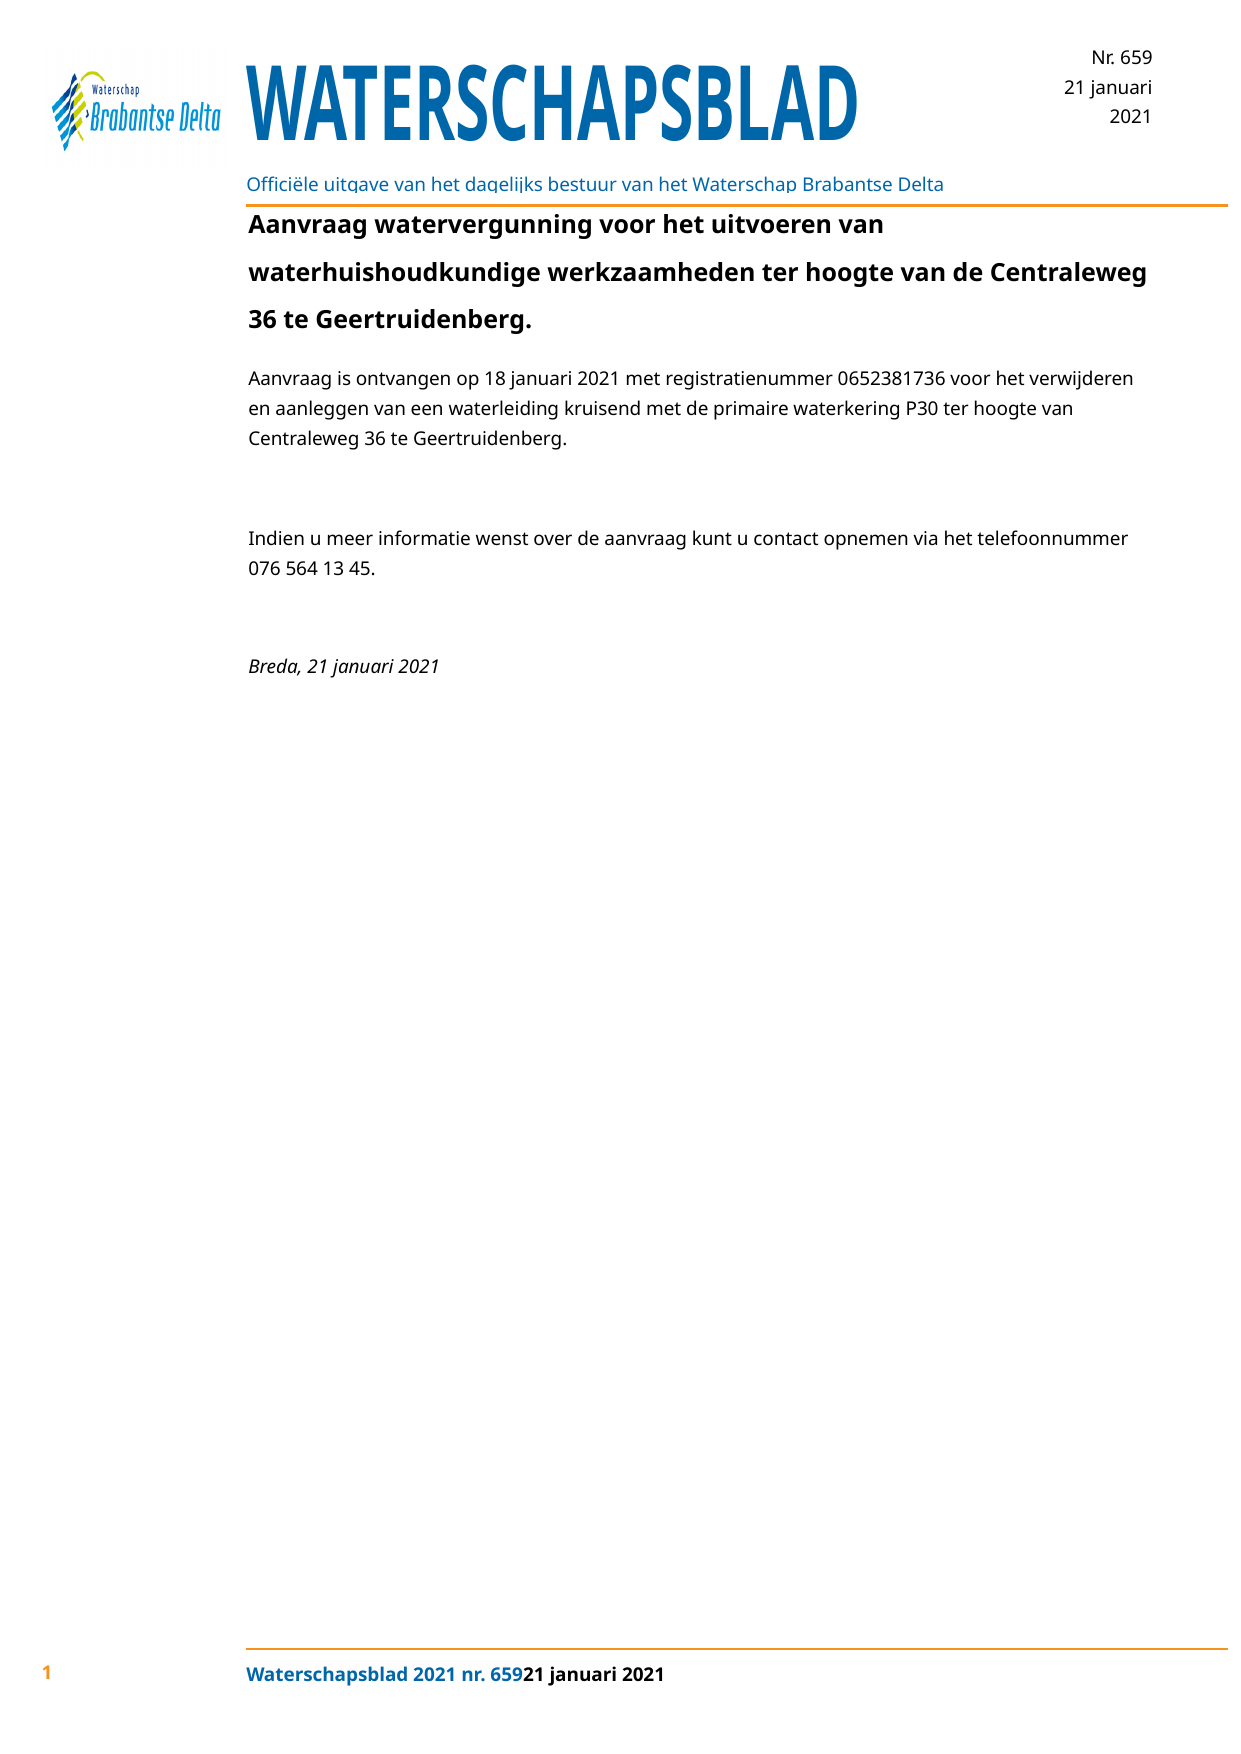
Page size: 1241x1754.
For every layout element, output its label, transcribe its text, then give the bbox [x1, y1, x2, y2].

picture [41, 47, 231, 172]
text Breda, 21 januari 2021 [248, 653, 1152, 679]
text Aanvraag is ontvangen op 18 januari 2021 met registratienummer 0652381736 voor het verwijderen en aanleggen van een waterleiding kruisend met de primaire waterkering P30 ter hoogte van Centraleweg 36 te Geertruidenberg. [248, 366, 1152, 450]
text Indien u meer informatie wenst over de aanvraag kunt u contact opnemen via het telefoonnummer 076 564 13 45. [248, 526, 1152, 581]
text Aanvraag watervergunning voor het uitvoeren van waterhuishoudkundige werkzaamheden ter hoogte van de Centraleweg 36 te Geertruidenberg. [248, 207, 1152, 336]
